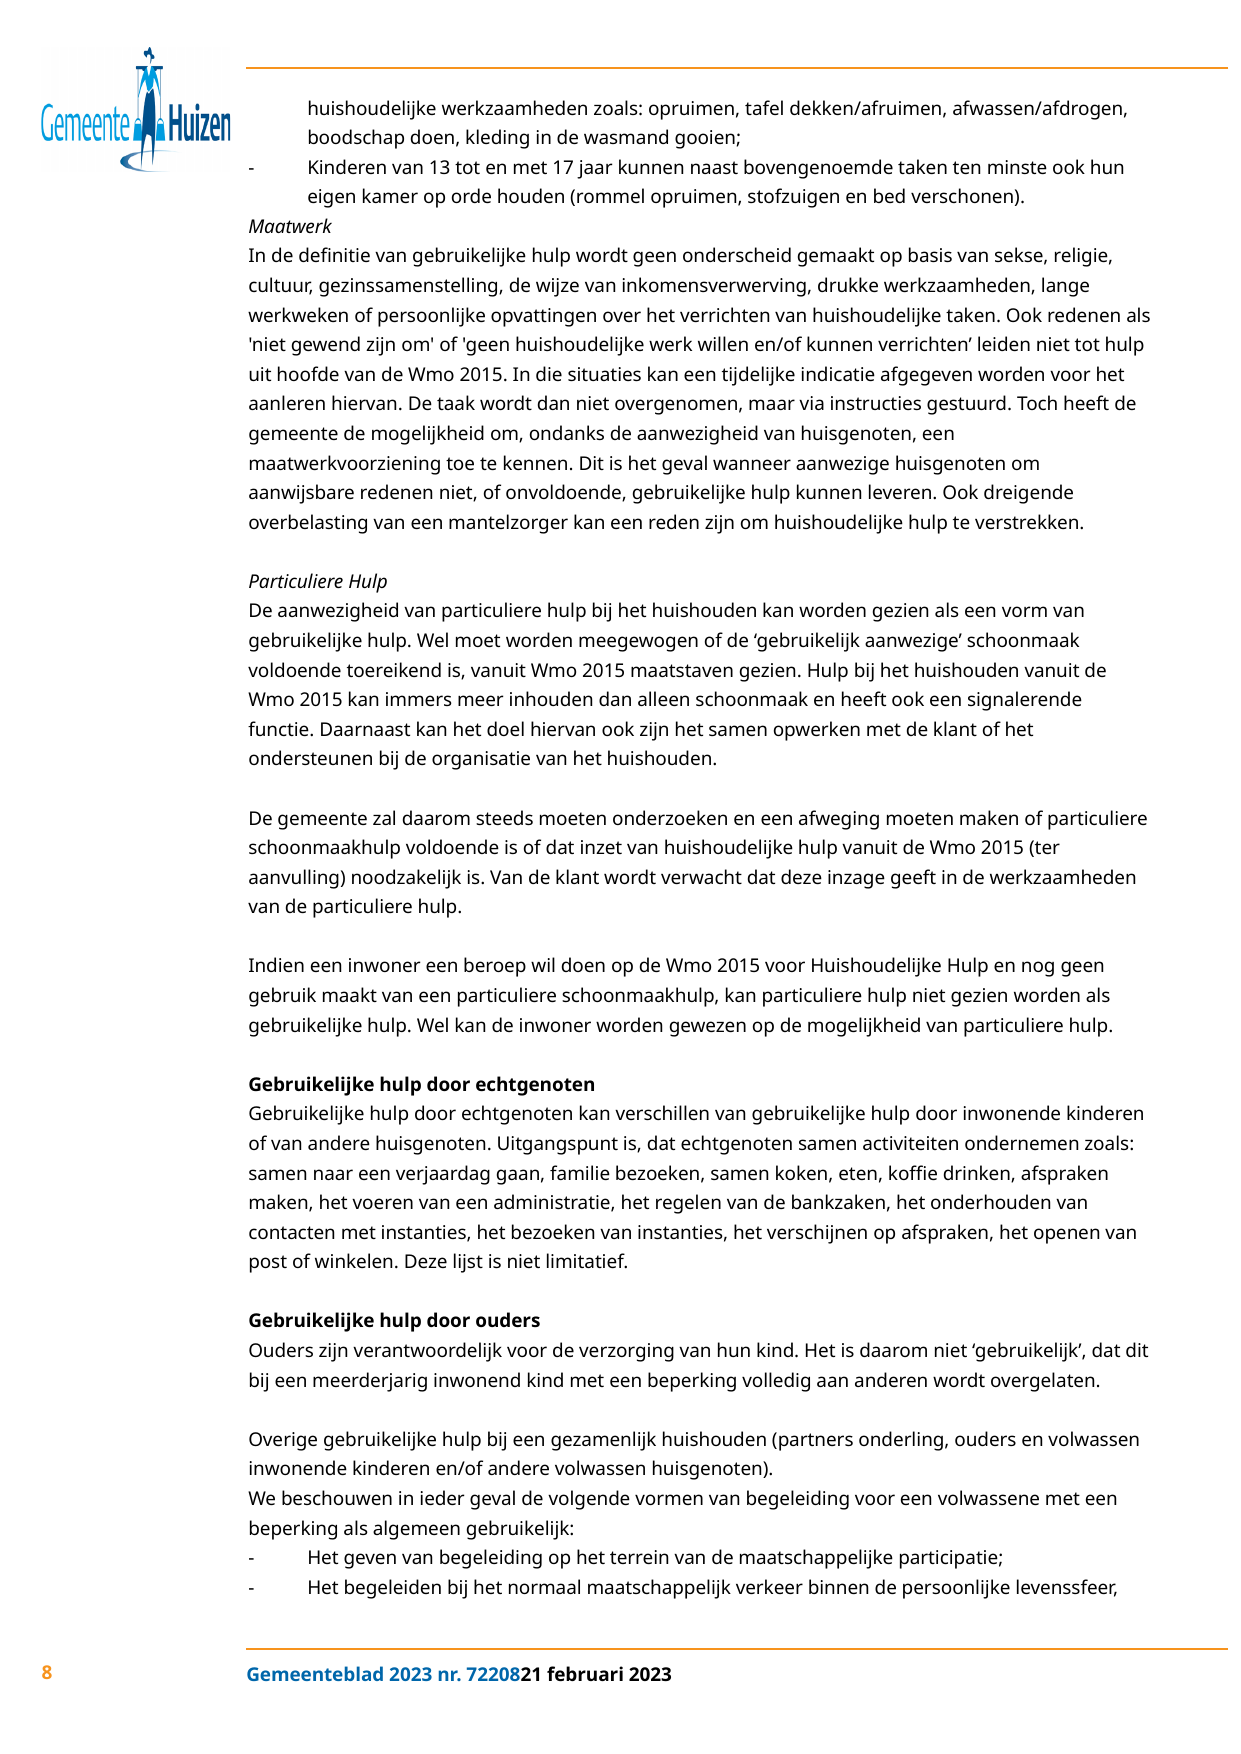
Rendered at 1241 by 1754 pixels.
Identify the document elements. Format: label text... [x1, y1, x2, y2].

text Gebruikelijke hulp door echtgenoten kan verschillen van gebruikelijke hulp door inwonende kinderen of van andere huisgenoten. Uitgangspunt is, dat echtgenoten samen activiteiten ondernemen zoals: [248, 1101, 1152, 1156]
text Ouders zijn verantwoordelijk voor de verzorging van hun kind. Het is daarom niet ‘gebruikelijk’, dat dit bij een meerderjarig inwonend kind met een beperking volledig aan anderen wordt overgelaten. [248, 1337, 1152, 1393]
text In de definitie van gebruikelijke hulp wordt geen onderscheid gemaakt op basis van sekse, religie, cultuur, gezinssamenstelling, de wijze van inkomensverwerving, drukke werkzaamheden, lange werkweken of persoonlijke opvattingen over het verrichten van huishoudelijke taken. Ook redenen als 'niet gewend zijn om' of 'geen huishoudelijke werk willen en/of kunnen verrichten’ leiden niet tot hulp uit hoofde van de Wmo 2015. In die situaties kan een tijdelijke indicatie afgegeven worden voor het aanleren hiervan. De taak wordt dan niet overgenomen, maar via instructies gestuurd. Toch heeft de gemeente de mogelijkheid om, ondanks de aanwezigheid van huisgenoten, een maatwerkvoorziening toe te kennen. Dit is het geval wanneer aanwezige huisgenoten om aanwijsbare redenen niet, of onvoldoende, gebruikelijke hulp kunnen leveren. Ook dreigende overbelasting van een mantelzorger kan een reden zijn om huishoudelijke hulp te verstrekken. [248, 243, 1152, 535]
text samen naar een verjaardag gaan, familie bezoeken, samen koken, eten, koffie drinken, afspraken maken, het voeren van een administratie, het regelen van de bankzaken, het onderhouden van contacten met instanties, het bezoeken van instanties, het verschijnen op afspraken, het openen van post of winkelen. Deze lijst is niet limitatief. [248, 1160, 1152, 1274]
list Het geven van begeleiding op het terrein van de maatschappelijke participatie; [248, 1544, 1152, 1570]
text Particuliere Hulp [248, 568, 1152, 594]
text Gebruikelijke hulp door ouders [248, 1308, 1152, 1333]
list huishoudelijke werkzaamheden zoals: opruimen, tafel dekken/afruimen, afwassen/afdrogen, boodschap doen, kleding in de wasmand gooien; [248, 95, 1152, 150]
text Maatwerk [248, 213, 1152, 239]
text De gemeente zal daarom steeds moeten onderzoeken en een afweging moeten maken of particuliere schoonmaakhulp voldoende is of dat inzet van huishoudelijke hulp vanuit de Wmo 2015 (ter aanvulling) noodzakelijk is. Van de klant wordt verwacht dat deze inzage geeft in de werkzaamheden van de particuliere hulp. [248, 805, 1152, 919]
text Gebruikelijke hulp door echtgenoten [248, 1071, 1152, 1097]
list Het begeleiden bij het normaal maatschappelijk verkeer binnen de persoonlijke levenssfeer, [248, 1574, 1152, 1600]
picture [41, 47, 231, 172]
text We beschouwen in ieder geval de volgende vormen van begeleiding voor een volwassene met een beperking als algemeen gebruikelijk: [248, 1485, 1152, 1541]
text Overige gebruikelijke hulp bij een gezamenlijk huishouden (partners onderling, ouders en volwassen inwonende kinderen en/of andere volwassen huisgenoten). [248, 1426, 1152, 1481]
list Kinderen van 13 tot en met 17 jaar kunnen naast bovengenoemde taken ten minste ook hun eigen kamer op orde houden (rommel opruimen, stofzuigen en bed verschonen). [248, 154, 1152, 209]
text De aanwezigheid van particuliere hulp bij het huishouden kan worden gezien als een vorm van gebruikelijke hulp. Wel moet worden meegewogen of de ‘gebruikelijk aanwezige’ schoonmaak voldoende toereikend is, vanuit Wmo 2015 maatstaven gezien. Hulp bij het huishouden vanuit de Wmo 2015 kan immers meer inhouden dan alleen schoonmaak en heeft ook een signalerende functie. Daarnaast kan het doel hiervan ook zijn het samen opwerken met de klant of het ondersteunen bij de organisatie van het huishouden. [248, 598, 1152, 771]
text Indien een inwoner een beroep wil doen op de Wmo 2015 voor Huishoudelijke Hulp en nog geen gebruik maakt van een particuliere schoonmaakhulp, kan particuliere hulp niet gezien worden als gebruikelijke hulp. Wel kan de inwoner worden gewezen op de mogelijkheid van particuliere hulp. [248, 953, 1152, 1038]
